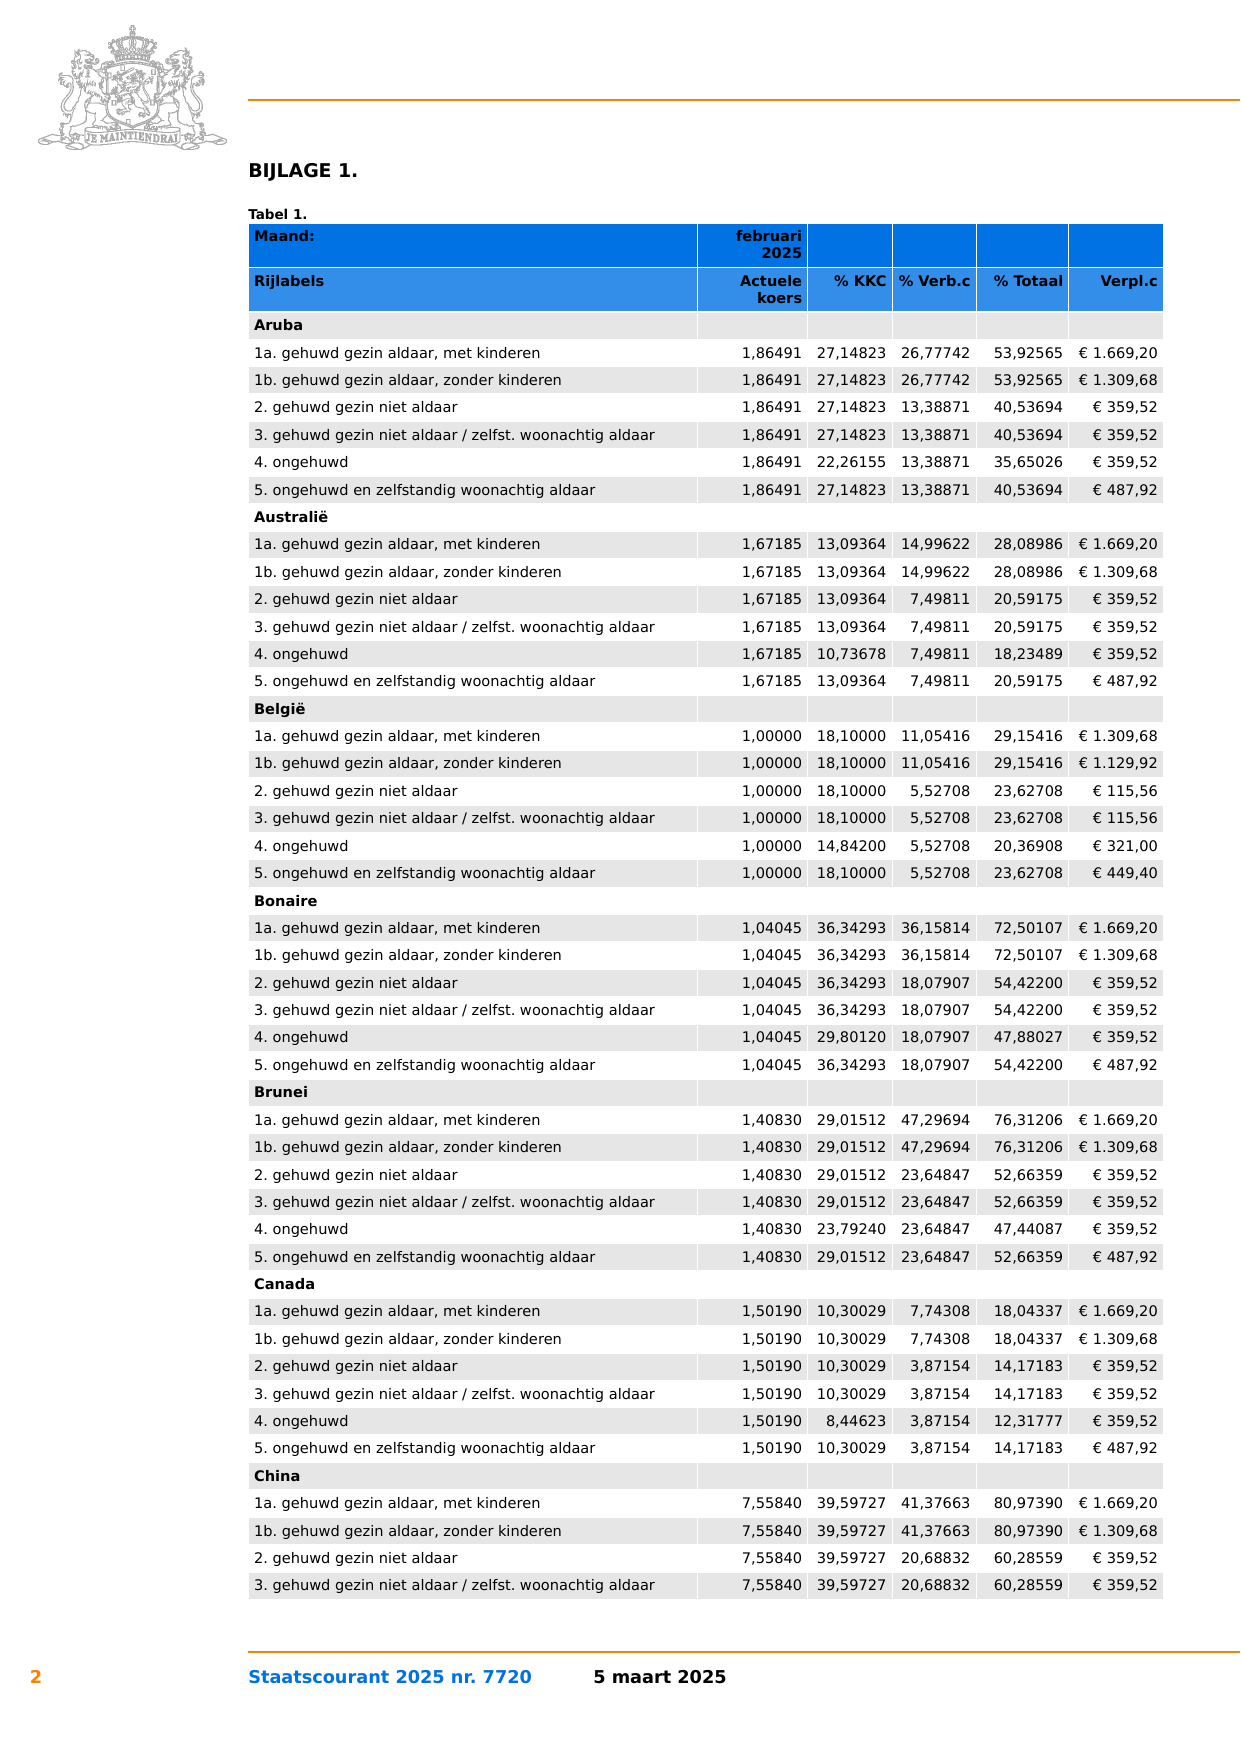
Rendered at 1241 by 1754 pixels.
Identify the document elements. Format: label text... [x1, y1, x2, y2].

table_cell 1,67185 [698, 669, 807, 695]
table_cell Rijlabels [249, 268, 697, 311]
table_cell 29,15416 [977, 751, 1068, 777]
table_cell 10,73678 [808, 641, 892, 667]
table_cell 1a. gehuwd gezin aldaar, met kinderen [249, 1107, 697, 1133]
table_cell 3,87154 [893, 1408, 976, 1434]
table_cell 3. gehuwd gezin niet aldaar / zelfst. woonachtig aldaar [249, 1381, 697, 1407]
table_cell 72,50107 [977, 915, 1068, 941]
table_cell 10,30029 [808, 1354, 892, 1380]
table_cell 5. ongehuwd en zelfstandig woonachtig aldaar [249, 477, 697, 503]
table_cell 1b. gehuwd gezin aldaar, zonder kinderen [249, 367, 697, 393]
table_cell € 359,52 [1069, 1216, 1163, 1243]
table_cell 39,59727 [808, 1545, 892, 1572]
table_cell 80,97390 [977, 1518, 1068, 1544]
table_cell 1,40830 [698, 1134, 807, 1161]
table_cell [893, 1271, 976, 1298]
table_cell 3. gehuwd gezin niet aldaar / zelfst. woonachtig aldaar [249, 806, 697, 832]
table_cell 1,00000 [698, 833, 807, 859]
table_cell [808, 504, 892, 531]
table_cell 3. gehuwd gezin niet aldaar / zelfst. woonachtig aldaar [249, 1189, 697, 1215]
table_cell 54,42200 [977, 970, 1068, 996]
table_cell € 359,52 [1069, 1162, 1163, 1188]
table_cell [698, 504, 807, 531]
table_cell Bonaire [249, 888, 697, 914]
table_cell [977, 1463, 1068, 1489]
table_cell 53,92565 [977, 367, 1068, 393]
table_cell € 1.309,68 [1069, 1134, 1163, 1161]
table_cell 13,38871 [893, 422, 976, 448]
table_cell Aruba [249, 313, 697, 339]
table_cell 1,04045 [698, 915, 807, 941]
table_cell 1,04045 [698, 970, 807, 996]
table_cell 14,17183 [977, 1381, 1068, 1407]
table_cell 2. gehuwd gezin niet aldaar [249, 1162, 697, 1188]
table_cell € 1.669,20 [1069, 532, 1163, 558]
table_cell 11,05416 [893, 723, 976, 750]
table_cell 14,17183 [977, 1436, 1068, 1462]
table_cell 40,53694 [977, 395, 1068, 421]
table_cell 39,59727 [808, 1573, 892, 1599]
table_cell 2. gehuwd gezin niet aldaar [249, 970, 697, 996]
table_cell 52,66359 [977, 1244, 1068, 1270]
table_cell [893, 1080, 976, 1106]
table_cell 3. gehuwd gezin niet aldaar / zelfst. woonachtig aldaar [249, 422, 697, 448]
subtitle BIJLAGE 1. [248, 160, 1163, 182]
table_cell 36,15814 [893, 943, 976, 969]
table_cell [698, 1463, 807, 1489]
table_cell € 1.669,20 [1069, 1490, 1163, 1517]
table_cell € 1.309,68 [1069, 723, 1163, 750]
table_cell 18,10000 [808, 723, 892, 750]
table_cell [698, 696, 807, 722]
table_cell [1069, 313, 1163, 339]
table_cell [893, 696, 976, 722]
table_cell [1069, 1463, 1163, 1489]
table_cell 36,34293 [808, 997, 892, 1024]
table_cell 1a. gehuwd gezin aldaar, met kinderen [249, 915, 697, 941]
table_cell 1,04045 [698, 1052, 807, 1078]
table_cell 1,04045 [698, 943, 807, 969]
table_cell 1,50190 [698, 1326, 807, 1352]
table_cell [893, 504, 976, 531]
table_cell € 359,52 [1069, 449, 1163, 476]
table_cell 54,42200 [977, 997, 1068, 1024]
table_cell 29,01512 [808, 1162, 892, 1188]
table_cell 1,00000 [698, 778, 807, 804]
table_cell 5. ongehuwd en zelfstandig woonachtig aldaar [249, 860, 697, 887]
table_cell [698, 888, 807, 914]
table_cell 52,66359 [977, 1162, 1068, 1188]
table_cell 5. ongehuwd en zelfstandig woonachtig aldaar [249, 1052, 697, 1078]
table_cell 1,67185 [698, 532, 807, 558]
table_cell 10,30029 [808, 1436, 892, 1462]
table_cell € 1.129,92 [1069, 751, 1163, 777]
table_cell 13,09364 [808, 669, 892, 695]
table_cell 13,09364 [808, 586, 892, 613]
table_cell € 1.669,20 [1069, 1299, 1163, 1325]
table_cell 1,67185 [698, 641, 807, 667]
table_cell 72,50107 [977, 943, 1068, 969]
table_cell 23,64847 [893, 1244, 976, 1270]
table_cell 1b. gehuwd gezin aldaar, zonder kinderen [249, 1326, 697, 1352]
table_cell € 359,52 [1069, 1573, 1163, 1599]
table_cell [808, 313, 892, 339]
table_cell 2. gehuwd gezin niet aldaar [249, 586, 697, 613]
table_cell [893, 888, 976, 914]
table_cell 28,08986 [977, 532, 1068, 558]
table_cell 27,14823 [808, 477, 892, 503]
table_cell 1,40830 [698, 1162, 807, 1188]
table_cell € 449,40 [1069, 860, 1163, 887]
table_cell 2. gehuwd gezin niet aldaar [249, 395, 697, 421]
table_cell 20,59175 [977, 586, 1068, 613]
table_cell 4. ongehuwd [249, 1216, 697, 1243]
table_cell [893, 1463, 976, 1489]
table_cell 18,07907 [893, 970, 976, 996]
table_cell 41,37663 [893, 1490, 976, 1517]
table_cell 3. gehuwd gezin niet aldaar / zelfst. woonachtig aldaar [249, 614, 697, 640]
table_cell 1,67185 [698, 586, 807, 613]
table_cell 60,28559 [977, 1545, 1068, 1572]
table_cell 47,88027 [977, 1025, 1068, 1051]
table_cell € 359,52 [1069, 1025, 1163, 1051]
table_cell 29,80120 [808, 1025, 892, 1051]
table_cell 1,00000 [698, 723, 807, 750]
table_cell [808, 224, 892, 267]
table_cell 10,30029 [808, 1326, 892, 1352]
table_cell 27,14823 [808, 395, 892, 421]
table_cell 1,86491 [698, 367, 807, 393]
table_cell 1,50190 [698, 1354, 807, 1380]
table_cell 29,01512 [808, 1107, 892, 1133]
table_cell 7,74308 [893, 1326, 976, 1352]
table_cell 26,77742 [893, 367, 976, 393]
table_cell 23,79240 [808, 1216, 892, 1243]
table_cell 23,62708 [977, 860, 1068, 887]
table_cell [808, 888, 892, 914]
table_cell 1,04045 [698, 1025, 807, 1051]
table_cell 5. ongehuwd en zelfstandig woonachtig aldaar [249, 1436, 697, 1462]
table_cell [698, 1080, 807, 1106]
table_cell [893, 224, 976, 267]
table_cell 29,01512 [808, 1244, 892, 1270]
table_cell [698, 1271, 807, 1298]
table_cell 23,62708 [977, 778, 1068, 804]
table_cell 13,38871 [893, 395, 976, 421]
table_cell 1a. gehuwd gezin aldaar, met kinderen [249, 340, 697, 366]
table_cell [808, 1080, 892, 1106]
table_cell 20,68832 [893, 1573, 976, 1599]
table_cell 40,53694 [977, 422, 1068, 448]
table_cell 36,34293 [808, 915, 892, 941]
table_cell 3,87154 [893, 1381, 976, 1407]
table_cell 35,65026 [977, 449, 1068, 476]
table_cell 76,31206 [977, 1107, 1068, 1133]
table_cell 39,59727 [808, 1490, 892, 1517]
table_cell 5,52708 [893, 806, 976, 832]
table_cell [1069, 888, 1163, 914]
table_cell € 487,92 [1069, 1436, 1163, 1462]
table_cell 18,07907 [893, 1052, 976, 1078]
table_cell 13,38871 [893, 449, 976, 476]
table_cell 10,30029 [808, 1299, 892, 1325]
table_cell 1b. gehuwd gezin aldaar, zonder kinderen [249, 751, 697, 777]
table_cell 18,23489 [977, 641, 1068, 667]
table_cell 1b. gehuwd gezin aldaar, zonder kinderen [249, 1134, 697, 1161]
table_cell % KKC [808, 268, 892, 311]
table_cell 29,01512 [808, 1189, 892, 1215]
table_cell 22,26155 [808, 449, 892, 476]
table_cell 14,84200 [808, 833, 892, 859]
table_cell 1,86491 [698, 449, 807, 476]
table_cell 26,77742 [893, 340, 976, 366]
table_cell 12,31777 [977, 1408, 1068, 1434]
table_cell € 487,92 [1069, 1052, 1163, 1078]
table_cell 1,04045 [698, 997, 807, 1024]
table_cell 3. gehuwd gezin niet aldaar / zelfst. woonachtig aldaar [249, 1573, 697, 1599]
table_cell 27,14823 [808, 422, 892, 448]
table_cell 4. ongehuwd [249, 833, 697, 859]
table_cell 5. ongehuwd en zelfstandig woonachtig aldaar [249, 1244, 697, 1270]
table_cell € 487,92 [1069, 669, 1163, 695]
table_cell € 487,92 [1069, 1244, 1163, 1270]
table_cell 14,17183 [977, 1354, 1068, 1380]
table_cell 1,00000 [698, 806, 807, 832]
table_cell [808, 1463, 892, 1489]
table_cell 18,10000 [808, 751, 892, 777]
table_cell 18,04337 [977, 1326, 1068, 1352]
table_cell 20,59175 [977, 614, 1068, 640]
picture [38, 25, 227, 150]
table_cell februari 2025 [698, 224, 807, 267]
table_cell 1a. gehuwd gezin aldaar, met kinderen [249, 1490, 697, 1517]
table_cell 5,52708 [893, 778, 976, 804]
table_cell [698, 313, 807, 339]
table_cell 47,29694 [893, 1134, 976, 1161]
table_cell 1,40830 [698, 1189, 807, 1215]
table_cell Verpl.c [1069, 268, 1163, 311]
table_cell 29,01512 [808, 1134, 892, 1161]
table_cell 18,07907 [893, 1025, 976, 1051]
table_cell € 1.669,20 [1069, 1107, 1163, 1133]
table_cell 7,49811 [893, 586, 976, 613]
table_cell € 1.309,68 [1069, 1326, 1163, 1352]
table_cell China [249, 1463, 697, 1489]
table_cell 2. gehuwd gezin niet aldaar [249, 778, 697, 804]
table_cell € 115,56 [1069, 778, 1163, 804]
table_cell 3,87154 [893, 1436, 976, 1462]
table_cell 3,87154 [893, 1354, 976, 1380]
table_cell [808, 696, 892, 722]
table_cell € 321,00 [1069, 833, 1163, 859]
table_cell 1,50190 [698, 1408, 807, 1434]
table_cell 29,15416 [977, 723, 1068, 750]
table_cell 1,86491 [698, 422, 807, 448]
table_header Tabel 1. [248, 207, 1163, 223]
table_cell 36,34293 [808, 970, 892, 996]
table_cell 13,09364 [808, 559, 892, 585]
table_cell € 487,92 [1069, 477, 1163, 503]
table_cell % Verb.c [893, 268, 976, 311]
table_cell 14,99622 [893, 532, 976, 558]
table_cell 20,59175 [977, 669, 1068, 695]
table_cell 20,36908 [977, 833, 1068, 859]
table_cell 13,09364 [808, 614, 892, 640]
table_cell 2. gehuwd gezin niet aldaar [249, 1545, 697, 1572]
table_cell 47,44087 [977, 1216, 1068, 1243]
table_cell 1,86491 [698, 477, 807, 503]
table_cell [1069, 1080, 1163, 1106]
table_cell 54,42200 [977, 1052, 1068, 1078]
table_cell 80,97390 [977, 1490, 1068, 1517]
table_cell € 359,52 [1069, 641, 1163, 667]
table_cell 40,53694 [977, 477, 1068, 503]
table_cell België [249, 696, 697, 722]
table_cell € 359,52 [1069, 1545, 1163, 1572]
table_cell 5. ongehuwd en zelfstandig woonachtig aldaar [249, 669, 697, 695]
table_cell € 359,52 [1069, 997, 1163, 1024]
table_cell 23,64847 [893, 1216, 976, 1243]
table_cell € 359,52 [1069, 1381, 1163, 1407]
table_cell 60,28559 [977, 1573, 1068, 1599]
table_cell Canada [249, 1271, 697, 1298]
table_cell [893, 313, 976, 339]
table_cell 1,86491 [698, 340, 807, 366]
table_cell 1,86491 [698, 395, 807, 421]
table_cell 39,59727 [808, 1518, 892, 1544]
table_cell [977, 313, 1068, 339]
table_cell 23,64847 [893, 1162, 976, 1188]
table_cell 3. gehuwd gezin niet aldaar / zelfst. woonachtig aldaar [249, 997, 697, 1024]
table_cell 7,74308 [893, 1299, 976, 1325]
table_cell 52,66359 [977, 1189, 1068, 1215]
table_cell € 1.309,68 [1069, 943, 1163, 969]
table_cell % Totaal [977, 268, 1068, 311]
table_cell 1a. gehuwd gezin aldaar, met kinderen [249, 723, 697, 750]
table_cell 5,52708 [893, 833, 976, 859]
table_cell [977, 1271, 1068, 1298]
table_cell € 1.309,68 [1069, 367, 1163, 393]
table_cell [977, 1080, 1068, 1106]
table_cell € 115,56 [1069, 806, 1163, 832]
table_cell € 359,52 [1069, 614, 1163, 640]
table_cell 53,92565 [977, 340, 1068, 366]
table_cell 1,40830 [698, 1244, 807, 1270]
table_cell 4. ongehuwd [249, 641, 697, 667]
table_cell 1,50190 [698, 1299, 807, 1325]
table_cell 18,10000 [808, 778, 892, 804]
table_cell 23,64847 [893, 1189, 976, 1215]
table_cell 1,00000 [698, 860, 807, 887]
table_cell 4. ongehuwd [249, 449, 697, 476]
table_cell 2. gehuwd gezin niet aldaar [249, 1354, 697, 1380]
table_cell € 1.309,68 [1069, 559, 1163, 585]
table_cell 18,10000 [808, 806, 892, 832]
table_cell 13,09364 [808, 532, 892, 558]
table_cell 18,04337 [977, 1299, 1068, 1325]
table_cell 18,10000 [808, 860, 892, 887]
table_cell € 1.309,68 [1069, 1518, 1163, 1544]
table_cell [808, 1271, 892, 1298]
table_cell 1,67185 [698, 559, 807, 585]
table_cell 41,37663 [893, 1518, 976, 1544]
table_cell 7,55840 [698, 1573, 807, 1599]
table_cell 10,30029 [808, 1381, 892, 1407]
table_cell 1b. gehuwd gezin aldaar, zonder kinderen [249, 1518, 697, 1544]
table_cell 76,31206 [977, 1134, 1068, 1161]
table_cell 18,07907 [893, 997, 976, 1024]
table_cell Brunei [249, 1080, 697, 1106]
table_cell Australië [249, 504, 697, 531]
table_cell 1,40830 [698, 1107, 807, 1133]
table_cell € 359,52 [1069, 1354, 1163, 1380]
table_cell 7,49811 [893, 669, 976, 695]
table_cell € 359,52 [1069, 1408, 1163, 1434]
table_cell € 359,52 [1069, 395, 1163, 421]
table_cell € 359,52 [1069, 1189, 1163, 1215]
table_cell [1069, 224, 1163, 267]
table_cell Maand: [249, 224, 697, 267]
table_cell 7,49811 [893, 641, 976, 667]
table_cell [977, 224, 1068, 267]
table_cell 11,05416 [893, 751, 976, 777]
table_cell 13,38871 [893, 477, 976, 503]
table_cell 1,50190 [698, 1381, 807, 1407]
table_cell 4. ongehuwd [249, 1408, 697, 1434]
table_cell 7,55840 [698, 1490, 807, 1517]
table_cell 1a. gehuwd gezin aldaar, met kinderen [249, 1299, 697, 1325]
table_cell 36,15814 [893, 915, 976, 941]
table_cell 36,34293 [808, 943, 892, 969]
table_cell 1,67185 [698, 614, 807, 640]
table_cell [1069, 696, 1163, 722]
table_cell € 359,52 [1069, 422, 1163, 448]
table_cell 7,55840 [698, 1545, 807, 1572]
table_cell 7,49811 [893, 614, 976, 640]
table_cell € 359,52 [1069, 970, 1163, 996]
table_cell 47,29694 [893, 1107, 976, 1133]
table_cell 28,08986 [977, 559, 1068, 585]
table_cell 8,44623 [808, 1408, 892, 1434]
table_cell [977, 888, 1068, 914]
table_cell 14,99622 [893, 559, 976, 585]
table_cell [977, 696, 1068, 722]
table_cell € 359,52 [1069, 586, 1163, 613]
table_cell 23,62708 [977, 806, 1068, 832]
table_cell 1,00000 [698, 751, 807, 777]
table_cell 36,34293 [808, 1052, 892, 1078]
table_cell 27,14823 [808, 340, 892, 366]
table_cell 1b. gehuwd gezin aldaar, zonder kinderen [249, 559, 697, 585]
table_cell [977, 504, 1068, 531]
table_cell 1,50190 [698, 1436, 807, 1462]
table_cell 1a. gehuwd gezin aldaar, met kinderen [249, 532, 697, 558]
table_cell 1,40830 [698, 1216, 807, 1243]
table_cell 27,14823 [808, 367, 892, 393]
table_cell 4. ongehuwd [249, 1025, 697, 1051]
table_cell [1069, 1271, 1163, 1298]
table_cell 5,52708 [893, 860, 976, 887]
table_cell [1069, 504, 1163, 531]
table_cell 20,68832 [893, 1545, 976, 1572]
table_cell Actuele koers [698, 268, 807, 311]
table_cell 1b. gehuwd gezin aldaar, zonder kinderen [249, 943, 697, 969]
table_cell € 1.669,20 [1069, 340, 1163, 366]
table_cell 7,55840 [698, 1518, 807, 1544]
table_cell € 1.669,20 [1069, 915, 1163, 941]
